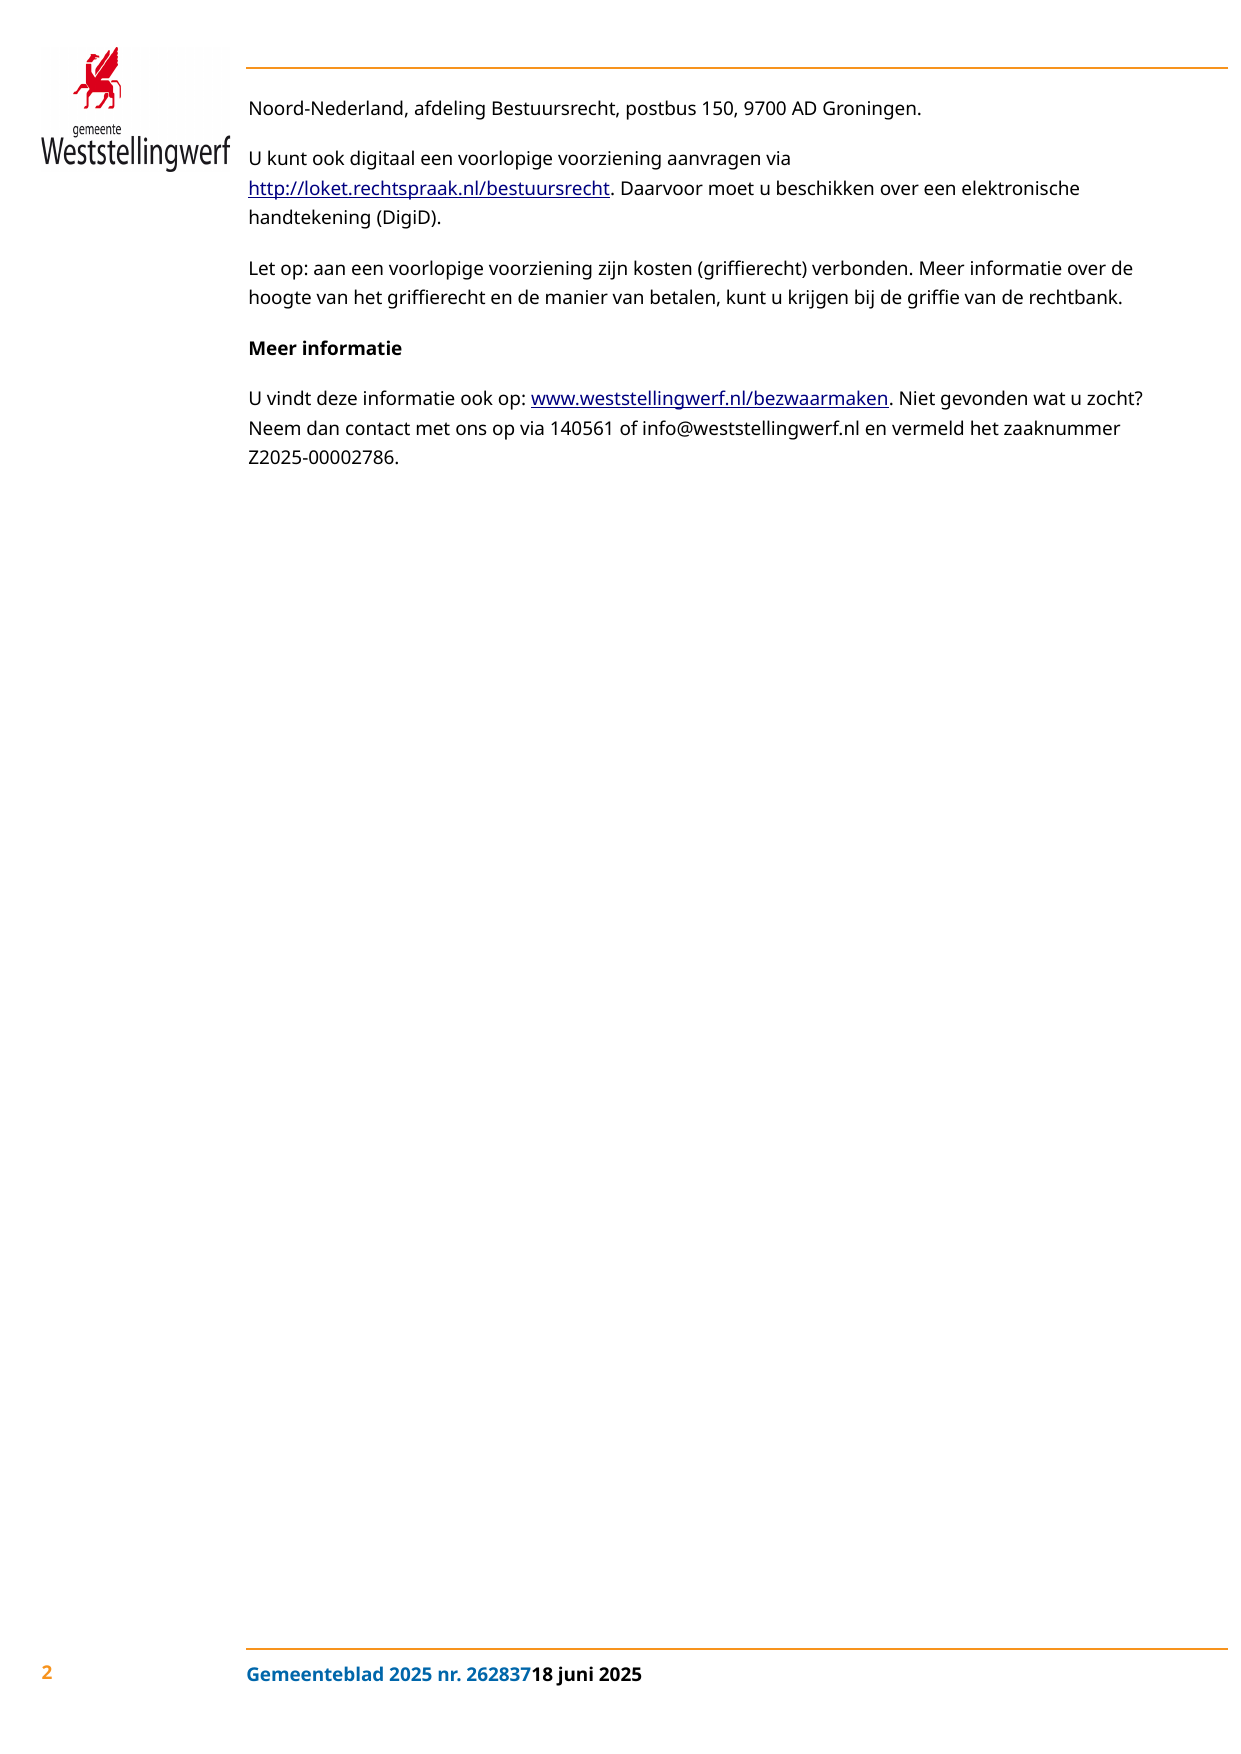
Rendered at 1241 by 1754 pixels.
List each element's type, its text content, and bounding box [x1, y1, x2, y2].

text U kunt ook digitaal een voorlopige voorziening aanvragen via http://loket.rechtspraak.nl/bestuursrecht. Daarvoor moet u beschikken over een elektronische handtekening (DigiD). [248, 145, 1152, 230]
text Let op: aan een voorlopige voorziening zijn kosten (griffierecht) verbonden. Meer informatie over de hoogte van het griffierecht en de manier van betalen, kunt u krijgen bij de griffie van de rechtbank. [248, 255, 1152, 310]
text U vindt deze informatie ook op: www.weststellingwerf.nl/bezwaarmaken. Niet gevonden wat u zocht? Neem dan contact met ons op via 140561 of info@weststellingwerf.nl en vermeld het zaaknummer Z2025-00002786. [248, 385, 1152, 470]
picture [41, 47, 231, 172]
text Noord-Nederland, afdeling Bestuursrecht, postbus 150, 9700 AD Groningen. [248, 95, 1152, 121]
text Meer informatie [248, 335, 1152, 361]
